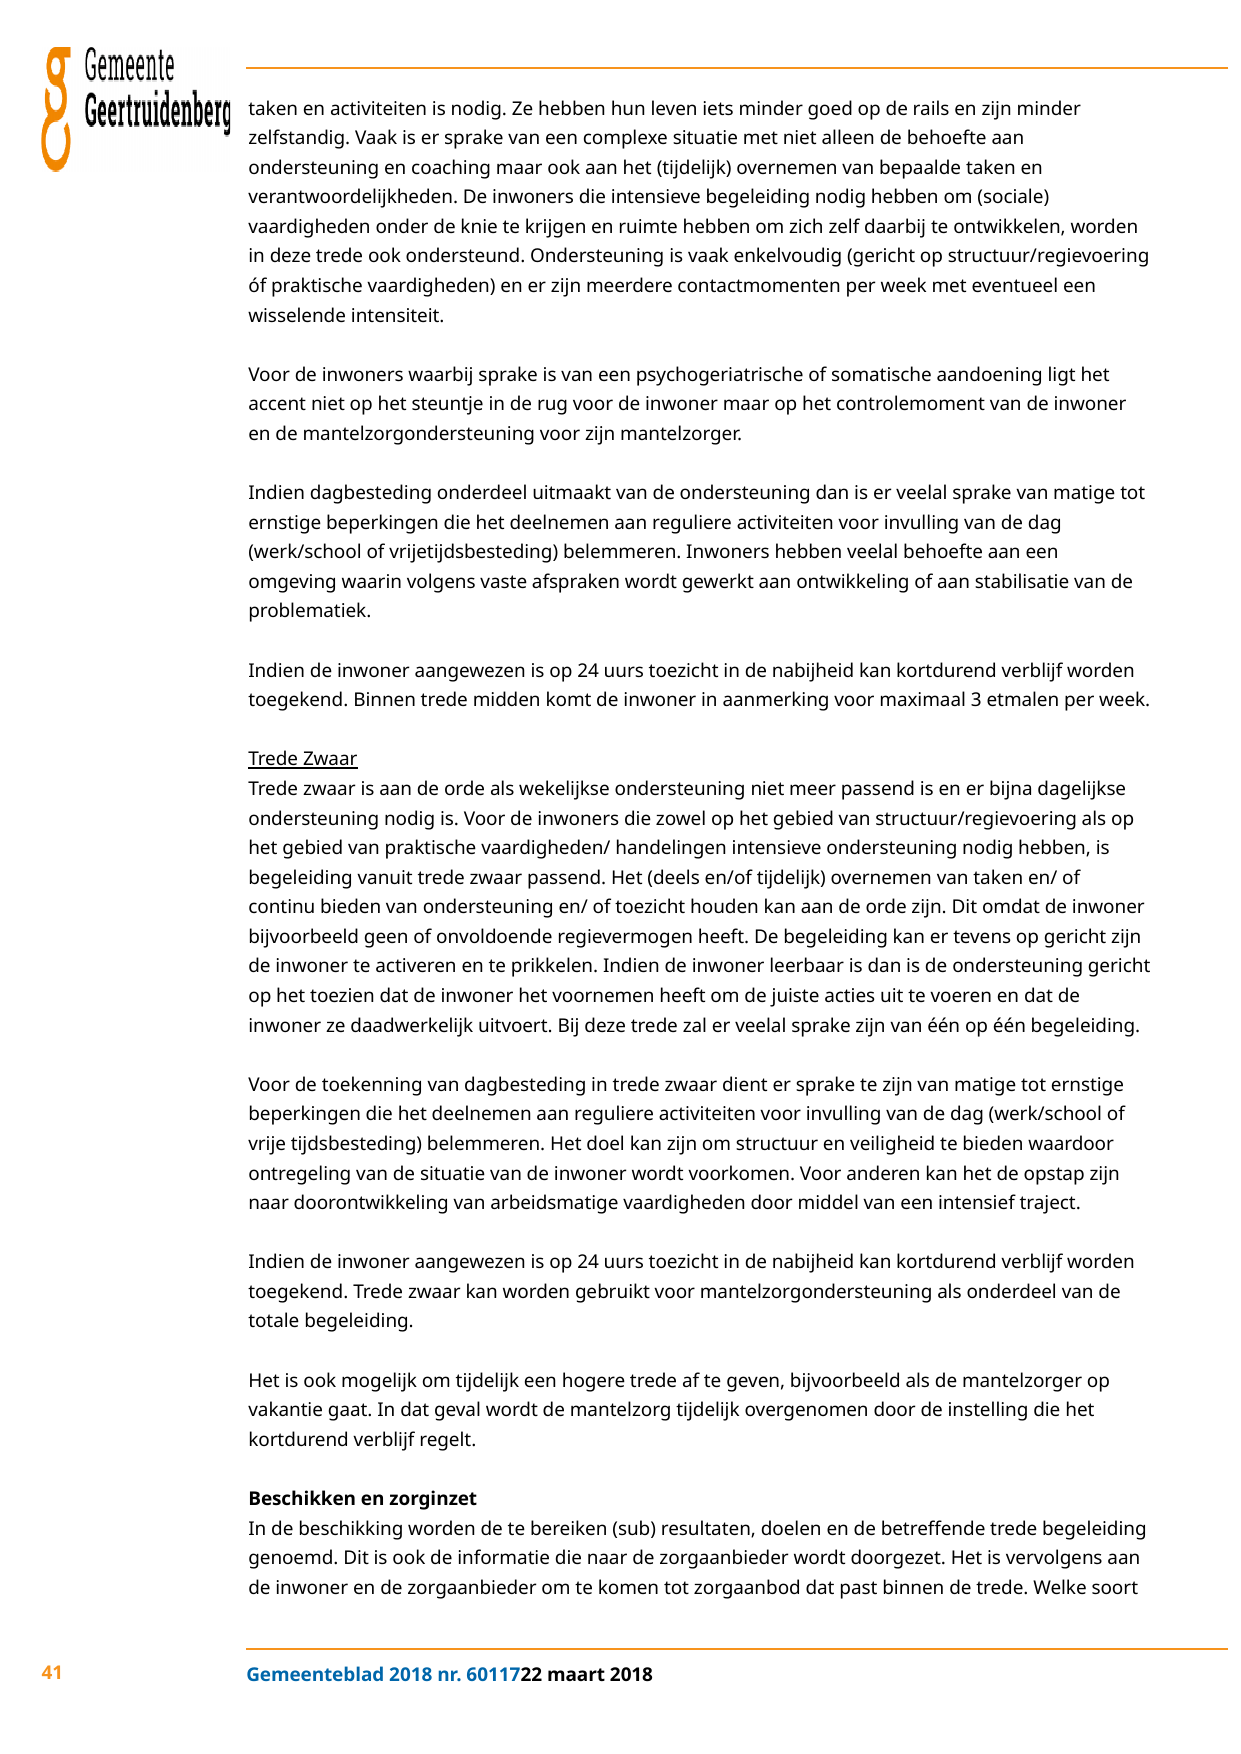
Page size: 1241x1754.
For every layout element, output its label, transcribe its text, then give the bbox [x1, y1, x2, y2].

text Beschikken en zorginzet [248, 1485, 1152, 1511]
text Trede zwaar is aan de orde als wekelijkse ondersteuning niet meer passend is en er bijna dagelijkse ondersteuning nodig is. Voor de inwoners die zowel op het gebied van structuur/regievoering als op het gebied van praktische vaardigheden/ handelingen intensieve ondersteuning nodig hebben, is begeleiding vanuit trede zwaar passend. Het (deels en/of tijdelijk) overnemen van taken en/ of continu bieden van ondersteuning en/ of toezicht houden kan aan de orde zijn. Dit omdat de inwoner bijvoorbeeld geen of onvoldoende regievermogen heeft. De begeleiding kan er tevens op gericht zijn de inwoner te activeren en te prikkelen. Indien de inwoner leerbaar is dan is de ondersteuning gericht op het toezien dat de inwoner het voornemen heeft om de juiste acties uit te voeren en dat de inwoner ze daadwerkelijk uitvoert. Bij deze trede zal er veelal sprake zijn van één op één begeleiding. [248, 775, 1152, 1038]
text Het is ook mogelijk om tijdelijk een hogere trede af te geven, bijvoorbeeld als de mantelzorger op vakantie gaat. In dat geval wordt de mantelzorg tijdelijk overgenomen door de instelling die het kortdurend verblijf regelt. [248, 1367, 1152, 1452]
text Trede Zwaar [248, 746, 1152, 771]
text Indien de inwoner aangewezen is op 24 uurs toezicht in de nabijheid kan kortdurend verblijf worden toegekend. Binnen trede midden komt de inwoner in aanmerking voor maximaal 3 etmalen per week. [248, 657, 1152, 712]
text Voor de toekenning van dagbesteding in trede zwaar dient er sprake te zijn van matige tot ernstige beperkingen die het deelnemen aan reguliere activiteiten voor invulling van de dag (werk/school of vrije tijdsbesteding) belemmeren. Het doel kan zijn om structuur en veiligheid te bieden waardoor ontregeling van de situatie van de inwoner wordt voorkomen. Voor anderen kan het de opstap zijn naar doorontwikkeling van arbeidsmatige vaardigheden door middel van een intensief traject. [248, 1071, 1152, 1215]
text Indien de inwoner aangewezen is op 24 uurs toezicht in de nabijheid kan kortdurend verblijf worden toegekend. Trede zwaar kan worden gebruikt voor mantelzorgondersteuning als onderdeel van de totale begeleiding. [248, 1248, 1152, 1333]
text taken en activiteiten is nodig. Ze hebben hun leven iets minder goed op de rails en zijn minder zelfstandig. Vaak is er sprake van een complexe situatie met niet alleen de behoefte aan ondersteuning en coaching maar ook aan het (tijdelijk) overnemen van bepaalde taken en verantwoordelijkheden. De inwoners die intensieve begeleiding nodig hebben om (sociale) vaardigheden onder de knie te krijgen en ruimte hebben om zich zelf daarbij te ontwikkelen, worden in deze trede ook ondersteund. Ondersteuning is vaak enkelvoudig (gericht op structuur/regievoering óf praktische vaardigheden) en er zijn meerdere contactmomenten per week met eventueel een wisselende intensiteit. [248, 95, 1152, 328]
text Indien dagbesteding onderdeel uitmaakt van de ondersteuning dan is er veelal sprake van matige tot ernstige beperkingen die het deelnemen aan reguliere activiteiten voor invulling van de dag (werk/school of vrijetijdsbesteding) belemmeren. Inwoners hebben veelal behoefte aan een omgeving waarin volgens vaste afspraken wordt gewerkt aan ontwikkeling of aan stabilisatie van de problematiek. [248, 479, 1152, 623]
text In de beschikking worden de te bereiken (sub) resultaten, doelen en de betreffende trede begeleiding genoemd. Dit is ook de informatie die naar de zorgaanbieder wordt doorgezet. Het is vervolgens aan de inwoner en de zorgaanbieder om te komen tot zorgaanbod dat past binnen de trede. Welke soort [248, 1515, 1152, 1600]
text Voor de inwoners waarbij sprake is van een psychogeriatrische of somatische aandoening ligt het accent niet op het steuntje in de rug voor de inwoner maar op het controlemoment van de inwoner en de mantelzorgondersteuning voor zijn mantelzorger. [248, 361, 1152, 446]
picture [41, 47, 231, 172]
